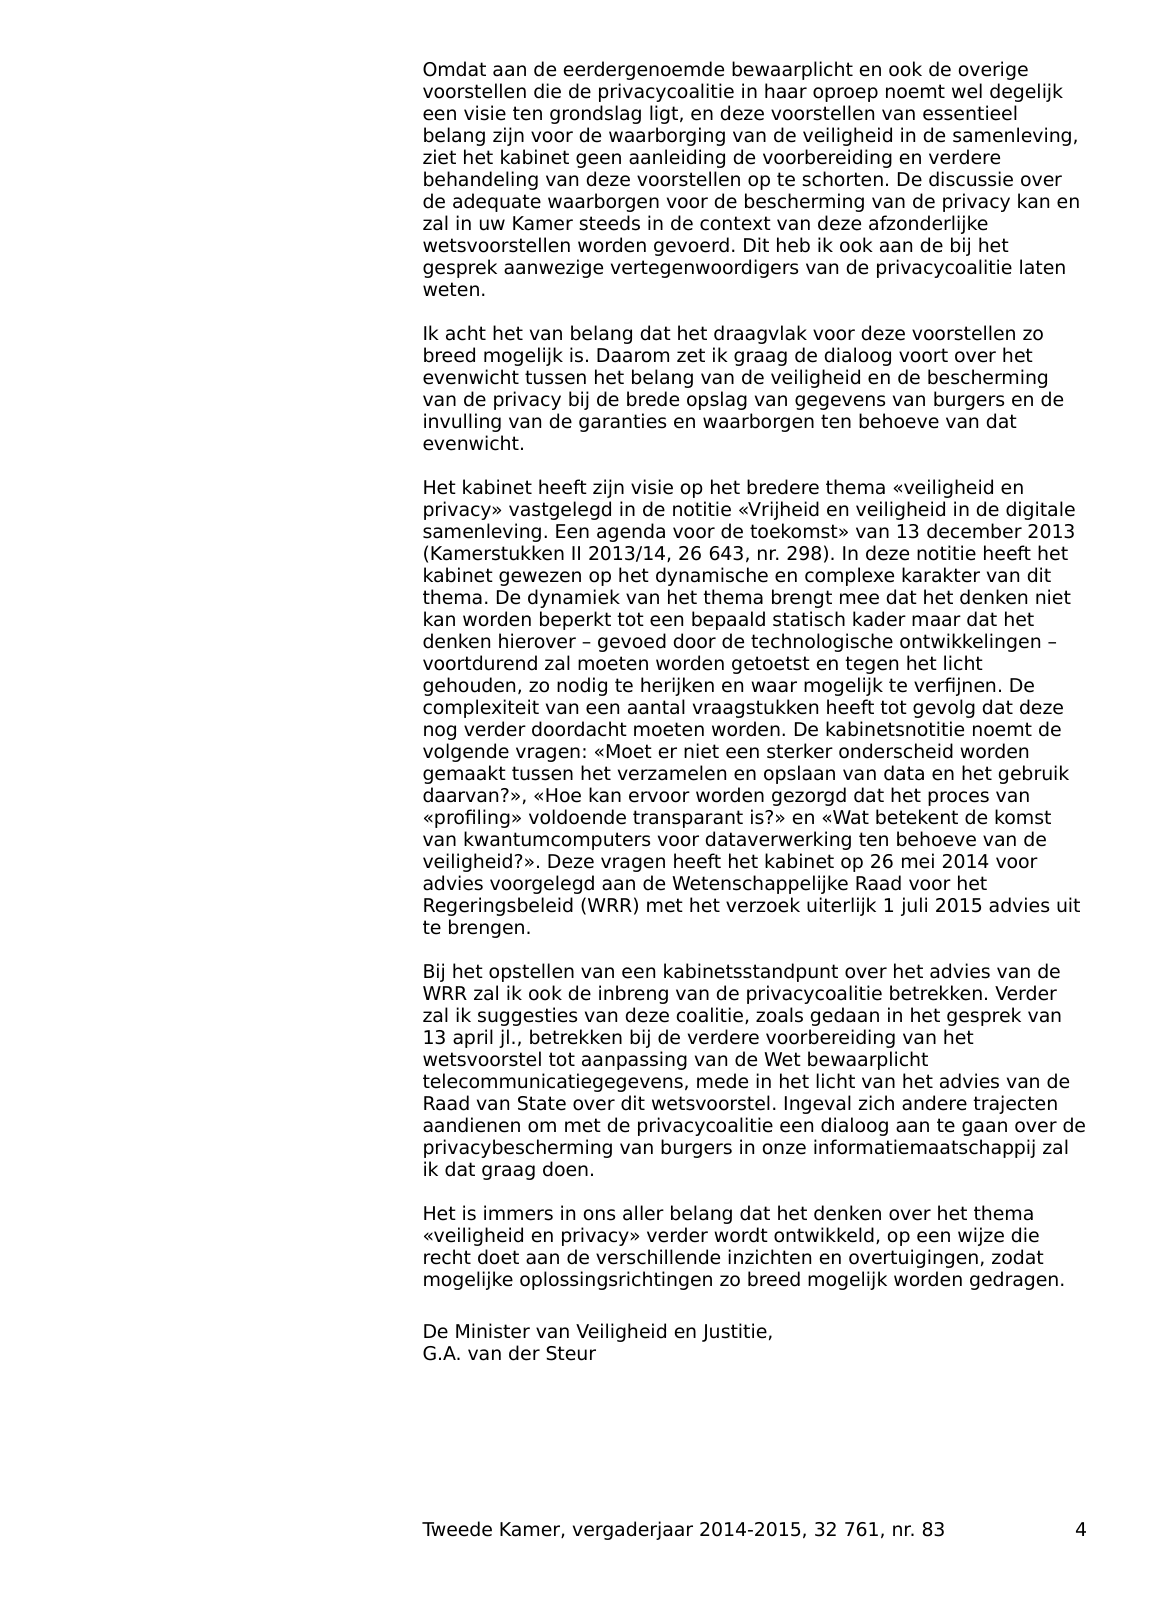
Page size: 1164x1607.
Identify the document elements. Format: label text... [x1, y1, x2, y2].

text De Minister van Veiligheid en Justitie, G.A. van der Steur [422, 1321, 1087, 1365]
text Bij het opstellen van een kabinetsstandpunt over het advies van de WRR zal ik ook de inbreng van de privacycoalitie betrekken. Verder zal ik suggesties van deze coalitie, zoals gedaan in het gesprek van 13 april jl., betrekken bij de verdere voorbereiding van het wetsvoorstel tot aanpassing van de Wet bewaarplicht telecommunicatiegegevens, mede in het licht van het advies van de Raad van State over dit wetsvoorstel. Ingeval zich andere trajecten aandienen om met de privacycoalitie een dialoog aan te gaan over de privacybescherming van burgers in onze informatiemaatschappij zal ik dat graag doen. [422, 961, 1087, 1181]
text Omdat aan de eerdergenoemde bewaarplicht en ook de overige voorstellen die de privacycoalitie in haar oproep noemt wel degelijk een visie ten grondslag ligt, en deze voorstellen van essentieel belang zijn voor de waarborging van de veiligheid in de samenleving, ziet het kabinet geen aanleiding de voorbereiding en verdere behandeling van deze voorstellen op te schorten. De discussie over de adequate waarborgen voor de bescherming van de privacy kan en zal in uw Kamer steeds in de context van deze afzonderlijke wetsvoorstellen worden gevoerd. Dit heb ik ook aan de bij het gesprek aanwezige vertegenwoordigers van de privacycoalitie laten weten. [422, 59, 1087, 301]
text Ik acht het van belang dat het draagvlak voor deze voorstellen zo breed mogelijk is. Daarom zet ik graag de dialoog voort over het evenwicht tussen het belang van de veiligheid en de bescherming van de privacy bij de brede opslag van gegevens van burgers en de invulling van de garanties en waarborgen ten behoeve van dat evenwicht. [422, 323, 1087, 455]
text Het kabinet heeft zijn visie op het bredere thema «veiligheid en privacy» vastgelegd in de notitie «Vrijheid en veiligheid in de digitale samenleving. Een agenda voor de toekomst» van 13 december 2013 (Kamerstukken II 2013/14, 26 643, nr. 298). In deze notitie heeft het kabinet gewezen op het dynamische en complexe karakter van dit thema. De dynamiek van het thema brengt mee dat het denken niet kan worden beperkt tot een bepaald statisch kader maar dat het denken hierover – gevoed door de technologische ontwikkelingen – voortdurend zal moeten worden getoetst en tegen het licht gehouden, zo nodig te herijken en waar mogelijk te verfijnen. De complexiteit van een aantal vraagstukken heeft tot gevolg dat deze nog verder doordacht moeten worden. De kabinetsnotitie noemt de volgende vragen: «Moet er niet een sterker onderscheid worden gemaakt tussen het verzamelen en opslaan van data en het gebruik daarvan?», «Hoe kan ervoor worden gezorgd dat het proces van «profiling» voldoende transparant is?» en «Wat betekent de komst van kwantumcomputers voor dataverwerking ten behoeve van de veiligheid?». Deze vragen heeft het kabinet op 26 mei 2014 voor advies voorgelegd aan de Wetenschappelijke Raad voor het Regeringsbeleid (WRR) met het verzoek uiterlijk 1 juli 2015 advies uit te brengen. [422, 477, 1087, 939]
text Het is immers in ons aller belang dat het denken over het thema «veiligheid en privacy» verder wordt ontwikkeld, op een wijze die recht doet aan de verschillende inzichten en overtuigingen, zodat mogelijke oplossingsrichtingen zo breed mogelijk worden gedragen. [422, 1203, 1087, 1291]
